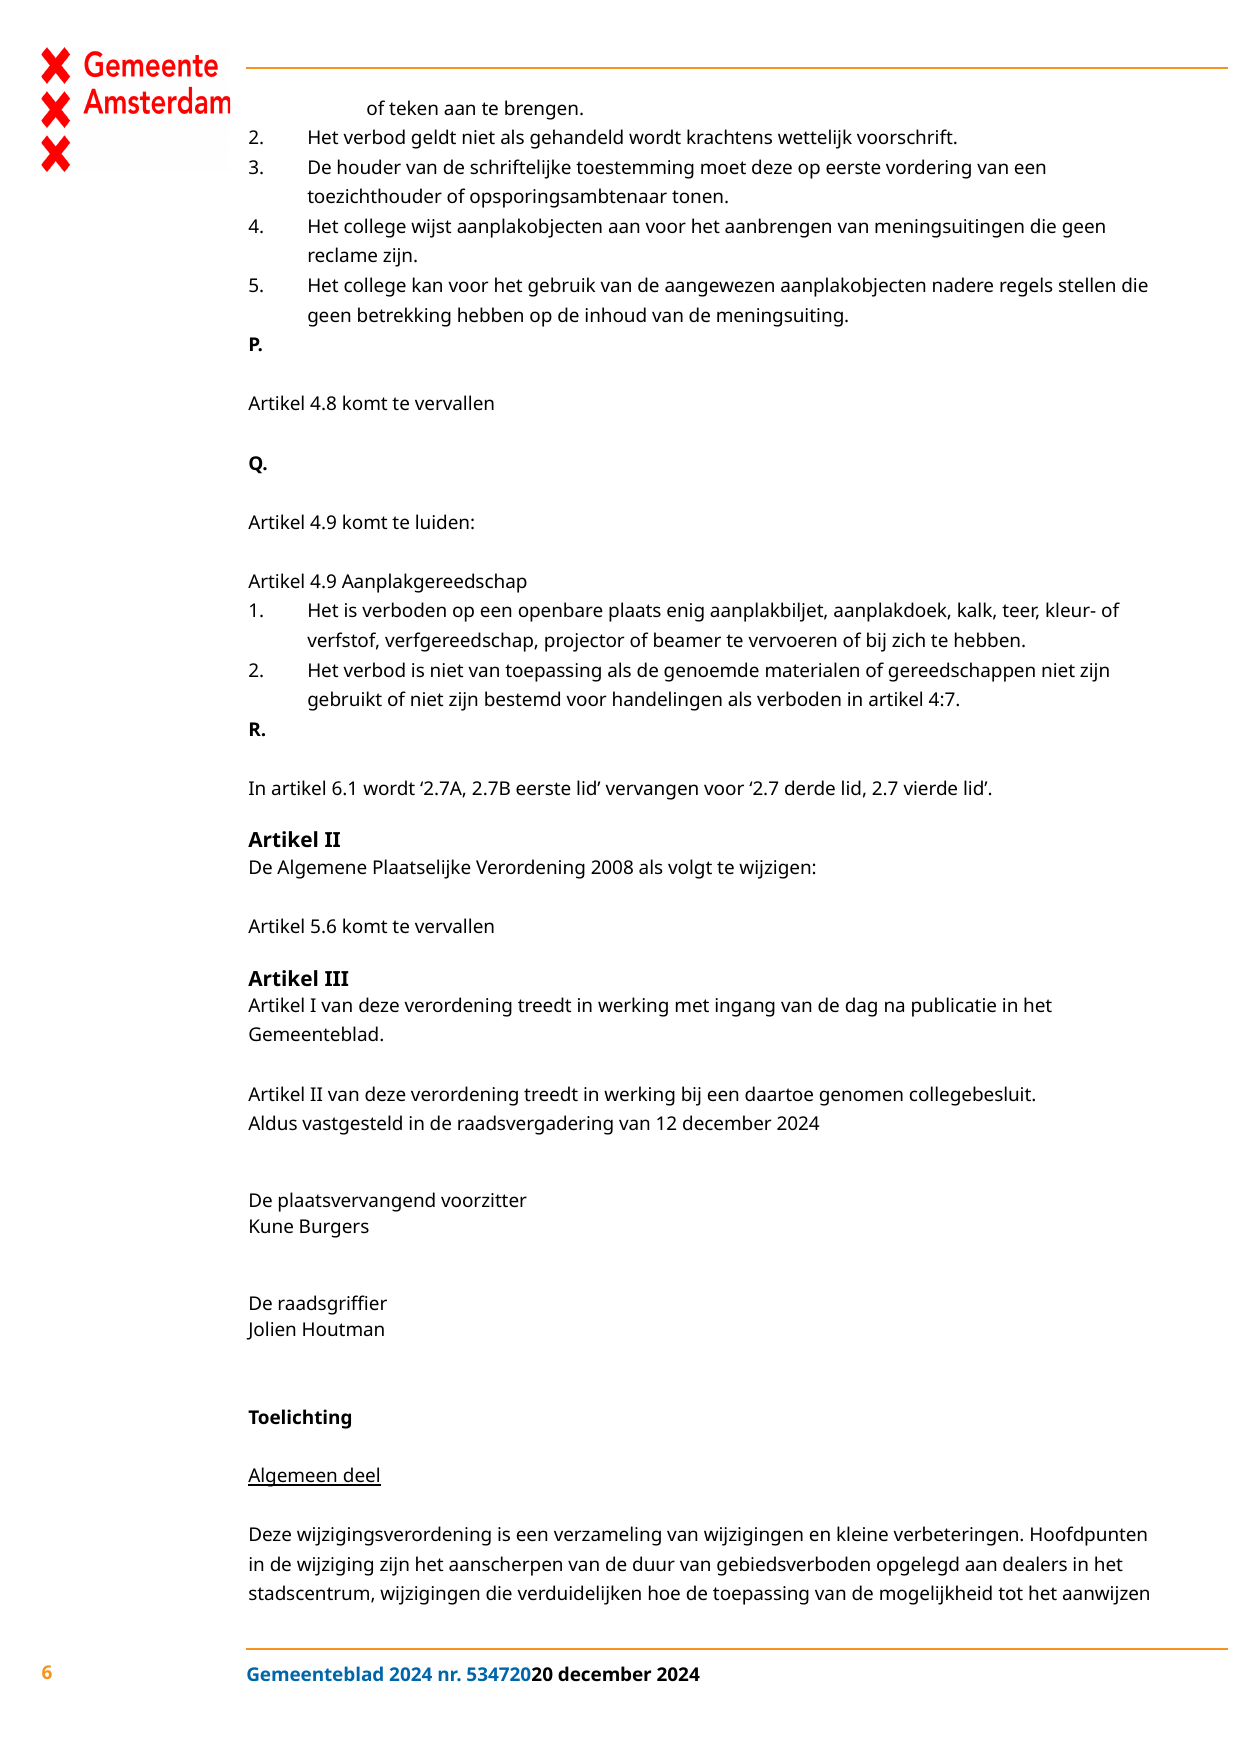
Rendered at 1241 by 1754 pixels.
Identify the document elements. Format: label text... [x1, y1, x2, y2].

text Aldus vastgesteld in de raadsvergadering van 12 december 2024 [248, 1110, 1152, 1136]
list Het verbod geldt niet als gehandeld wordt krachtens wettelijk voorschrift. [248, 124, 1152, 150]
list Het college wijst aanplakobjecten aan voor het aanbrengen van meningsuitingen die geen reclame zijn. [248, 213, 1152, 268]
text In artikel 6.1 wordt ‘2.7A, 2.7B eerste lid’ vervangen voor ‘2.7 derde lid, 2.7 vierde lid’. [248, 775, 1152, 801]
list Het college kan voor het gebruik van de aangewezen aanplakobjecten nadere regels stellen die geen betrekking hebben op de inhoud van de meningsuiting. [248, 272, 1152, 328]
picture [41, 47, 231, 172]
text Artikel I van deze verordening treedt in werking met ingang van de dag na publicatie in het Gemeenteblad. [248, 992, 1152, 1047]
text Artikel 4.8 komt te vervallen [248, 391, 1152, 416]
text Artikel 5.6 komt te vervallen [248, 913, 1152, 939]
text Jolien Houtman [248, 1316, 1152, 1342]
text De raadsgriffier [248, 1291, 1152, 1316]
list Het verbod is niet van toepassing als de genoemde materialen of gereedschappen niet zijn gebruikt of niet zijn bestemd voor handelingen als verboden in artikel 4:7. [248, 657, 1152, 712]
text Artikel II [248, 826, 1152, 854]
text De plaatsvervangend voorzitter [248, 1188, 1152, 1213]
list De houder van de schriftelijke toestemming moet deze op eerste vordering van een toezichthouder of opsporingsambtenaar tonen. [248, 154, 1152, 209]
text De Algemene Plaatselijke Verordening 2008 als volgt te wijzigen: [248, 854, 1152, 880]
text Toelichting [248, 1393, 1152, 1433]
text Artikel 4.9 Aanplakgereedschap [248, 568, 1152, 594]
list Het is verboden op een openbare plaats enig aanplakbiljet, aanplakdoek, kalk, teer, kleur- of verfstof, verfgereedschap, projector of beamer te vervoeren of bij zich te hebben. [248, 598, 1152, 653]
text Deze wijzigingsverordening is een verzameling van wijzigingen en kleine verbeteringen. Hoofdpunten in de wijziging zijn het aanscherpen van de duur van gebiedsverboden opgelegd aan dealers in het stadscentrum, wijzigingen die verduidelijken hoe de toepassing van de mogelijkheid tot het aanwijzen [248, 1521, 1152, 1606]
text Algemeen deel [248, 1462, 1152, 1488]
text P. [248, 331, 1152, 357]
text R. [248, 716, 1152, 742]
text Artikel III [248, 964, 1152, 992]
text Artikel II van deze verordening treedt in werking bij een daartoe genomen collegebesluit. [248, 1081, 1152, 1107]
list of teken aan te brengen. [307, 95, 1152, 121]
text Artikel 4.9 komt te luiden: [248, 509, 1152, 535]
text Q. [248, 450, 1152, 476]
text Kune Burgers [248, 1213, 1152, 1239]
